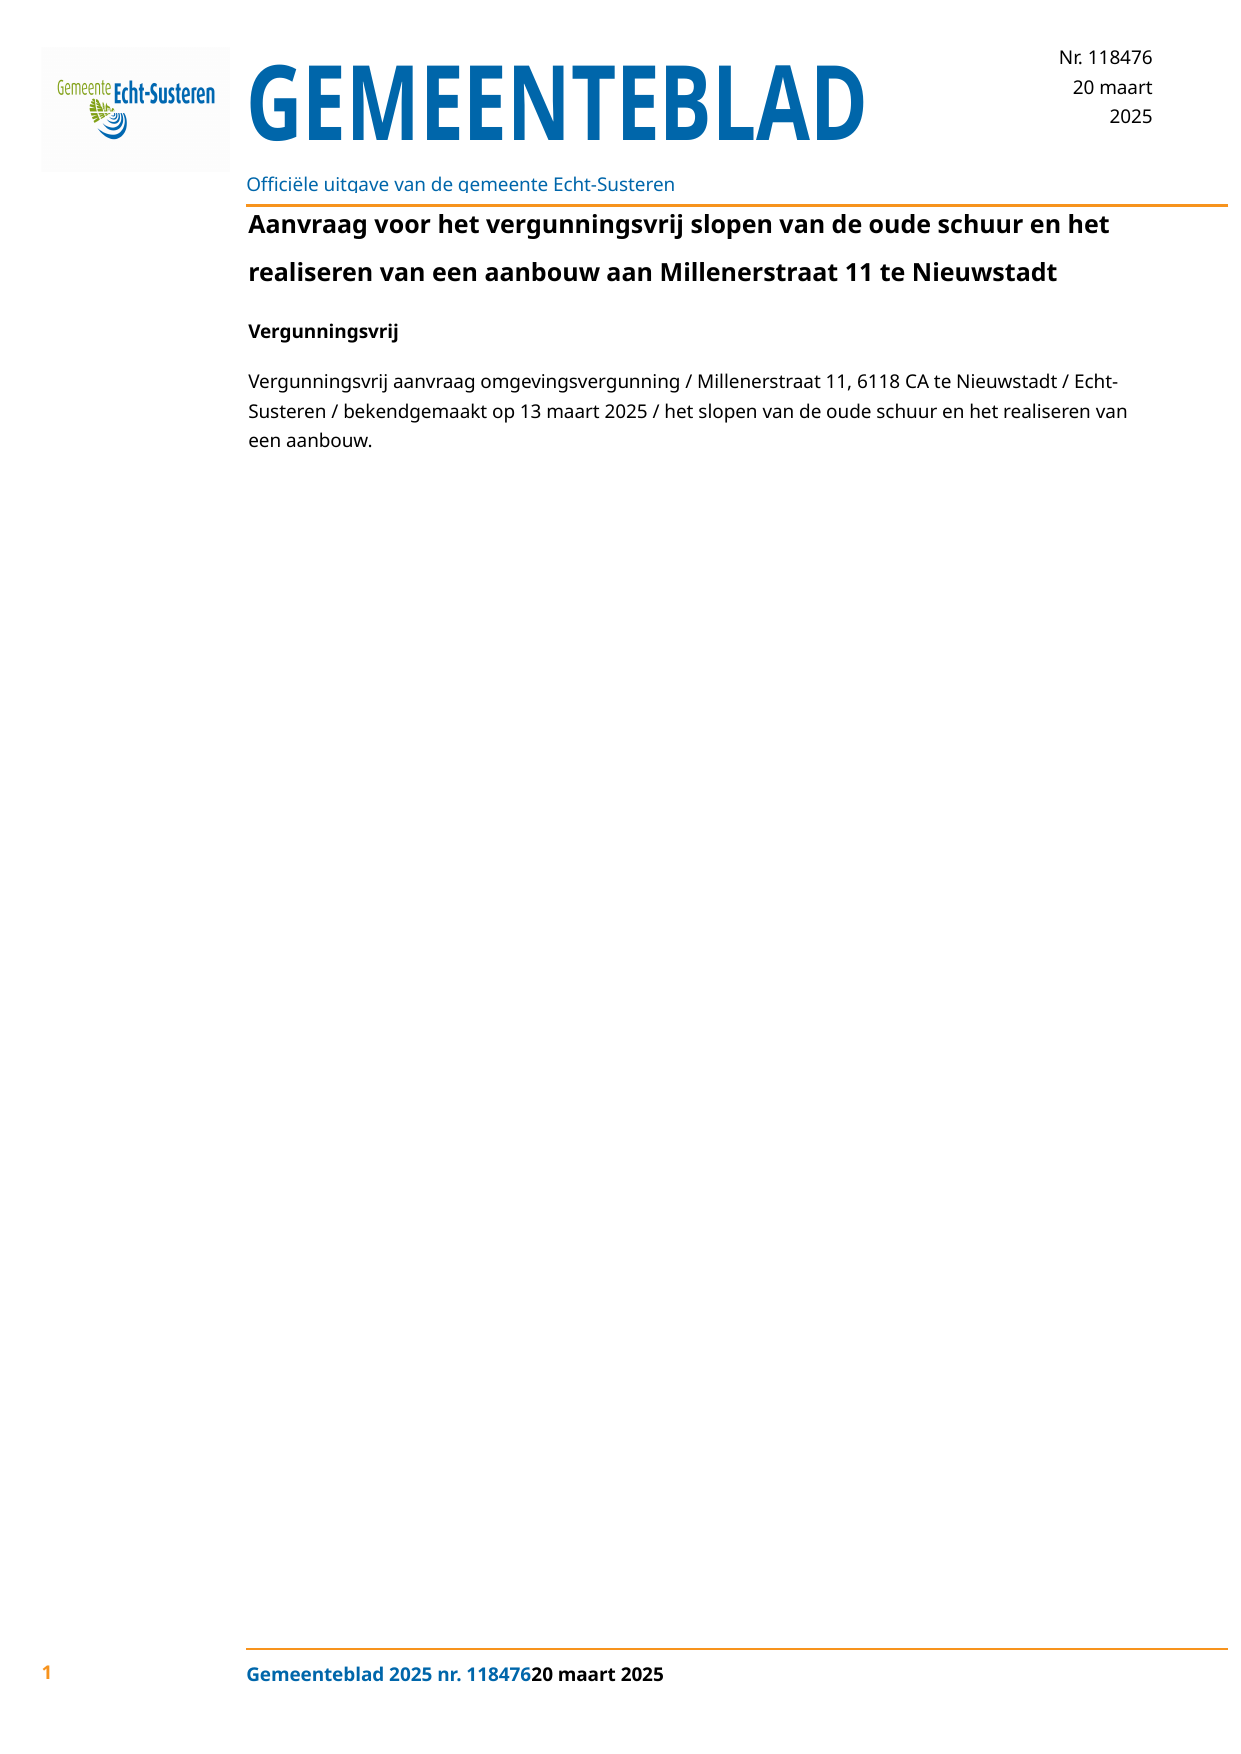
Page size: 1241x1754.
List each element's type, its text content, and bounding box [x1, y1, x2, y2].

text Vergunningsvrij aanvraag omgevingsvergunning / Millenerstraat 11, 6118 CA te Nieuwstadt / Echt-Susteren / bekendgemaakt op 13 maart 2025 / het slopen van de oude schuur en het realiseren van een aanbouw. [248, 368, 1152, 453]
text Vergunningsvrij [248, 318, 1152, 344]
text Aanvraag voor het vergunningsvrij slopen van de oude schuur en het realiseren van een aanbouw aan Millenerstraat 11 te Nieuwstadt [248, 207, 1152, 288]
picture [41, 47, 231, 172]
